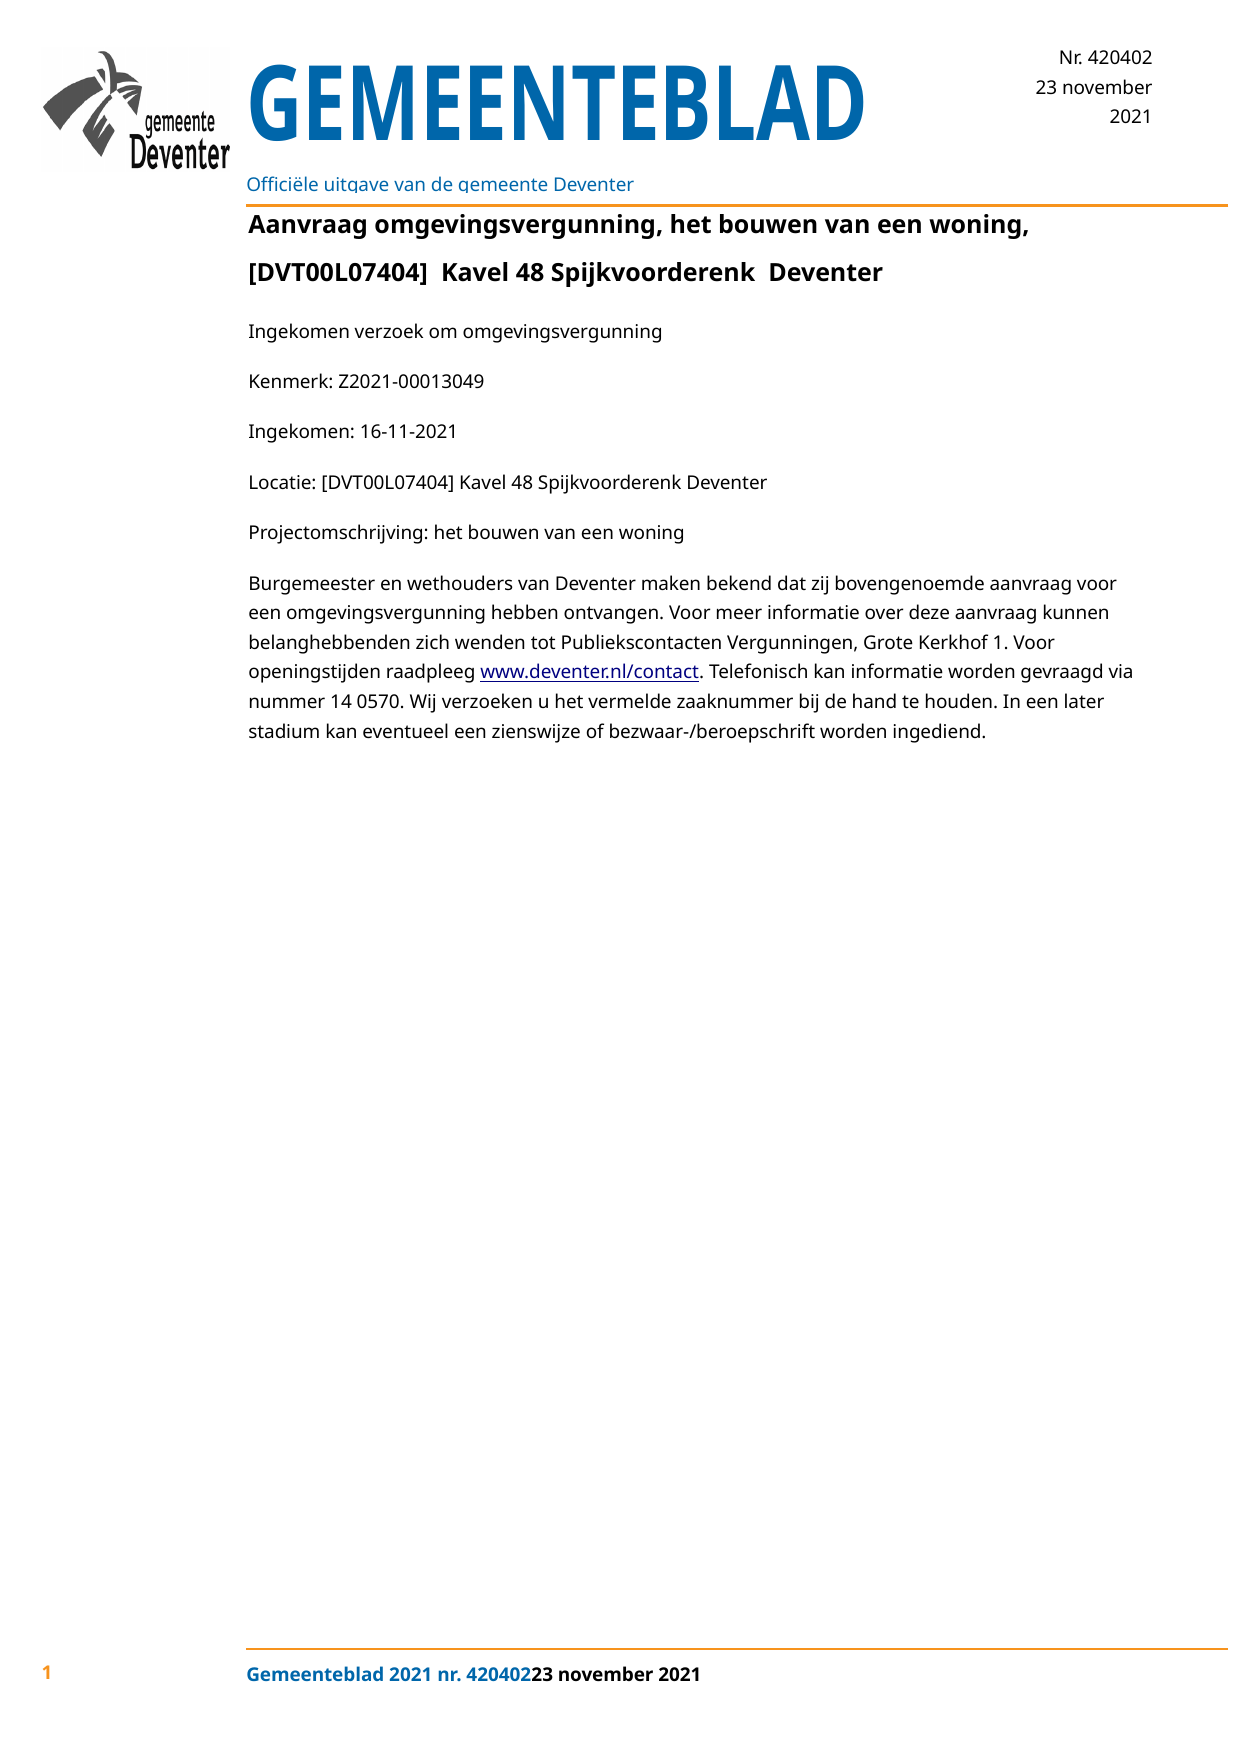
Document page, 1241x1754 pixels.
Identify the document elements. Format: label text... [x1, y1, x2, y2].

picture [41, 47, 231, 172]
text Aanvraag omgevingsvergunning, het bouwen van een woning, [DVT00L07404] Kavel 48 Spijkvoorderenk Deventer [248, 207, 1152, 288]
text Locatie: [DVT00L07404] Kavel 48 Spijkvoorderenk Deventer [248, 469, 1152, 495]
text Ingekomen verzoek om omgevingsvergunning [248, 318, 1152, 344]
text Projectomschrijving: het bouwen van een woning [248, 519, 1152, 545]
text Burgemeester en wethouders van Deventer maken bekend dat zij bovengenoemde aanvraag voor een omgevingsvergunning hebben ontvangen. Voor meer informatie over deze aanvraag kunnen belanghebbenden zich wenden tot Publiekscontacten Vergunningen, Grote Kerkhof 1. Voor openingstijden raadpleeg www.deventer.nl/contact. Telefonisch kan informatie worden gevraagd via nummer 14 0570. Wij verzoeken u het vermelde zaaknummer bij de hand te houden. In een later stadium kan eventueel een zienswijze of bezwaar-/beroepschrift worden ingediend. [248, 570, 1152, 744]
text Ingekomen: 16-11-2021 [248, 419, 1152, 444]
text Kenmerk: Z2021-00013049 [248, 368, 1152, 394]
